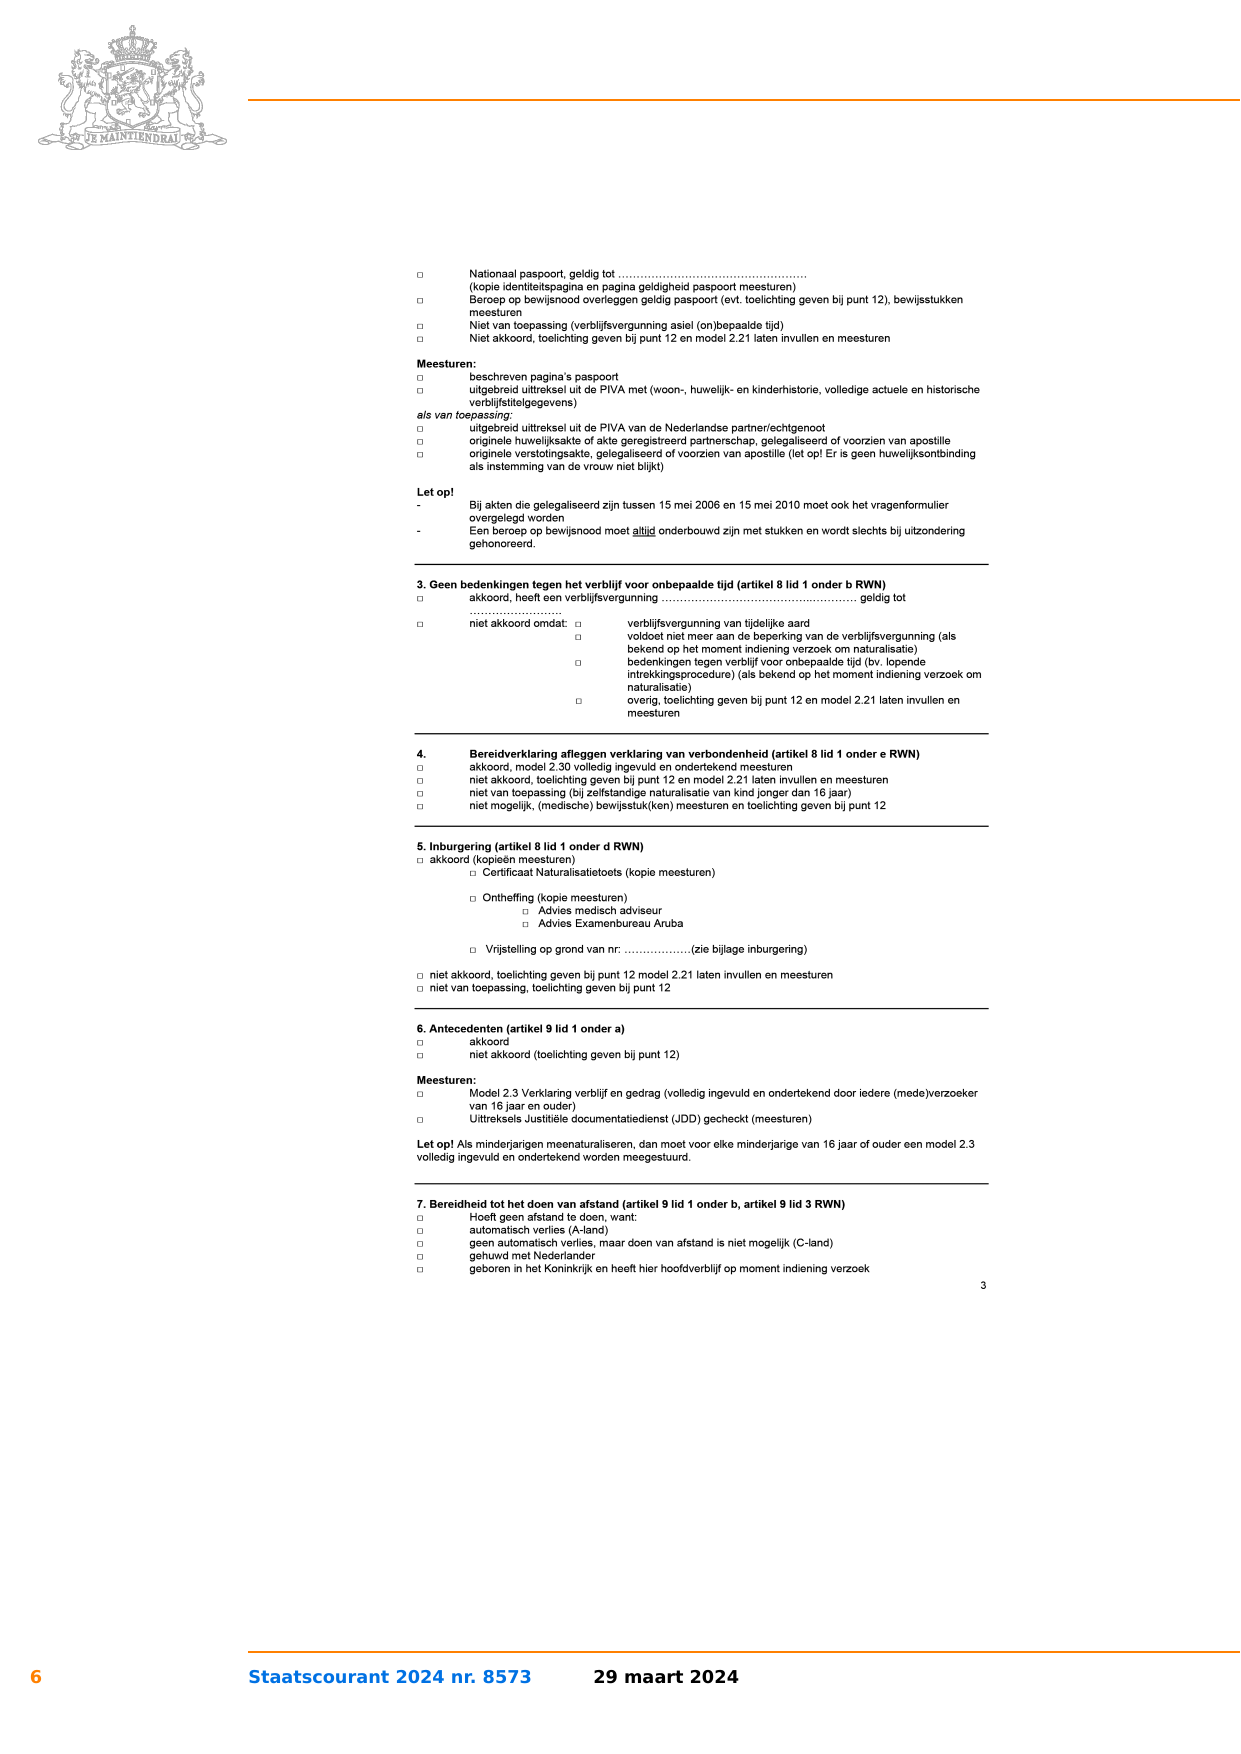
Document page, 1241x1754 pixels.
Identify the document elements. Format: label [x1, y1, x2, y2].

picture [38, 25, 227, 150]
picture [248, 151, 1134, 1404]
